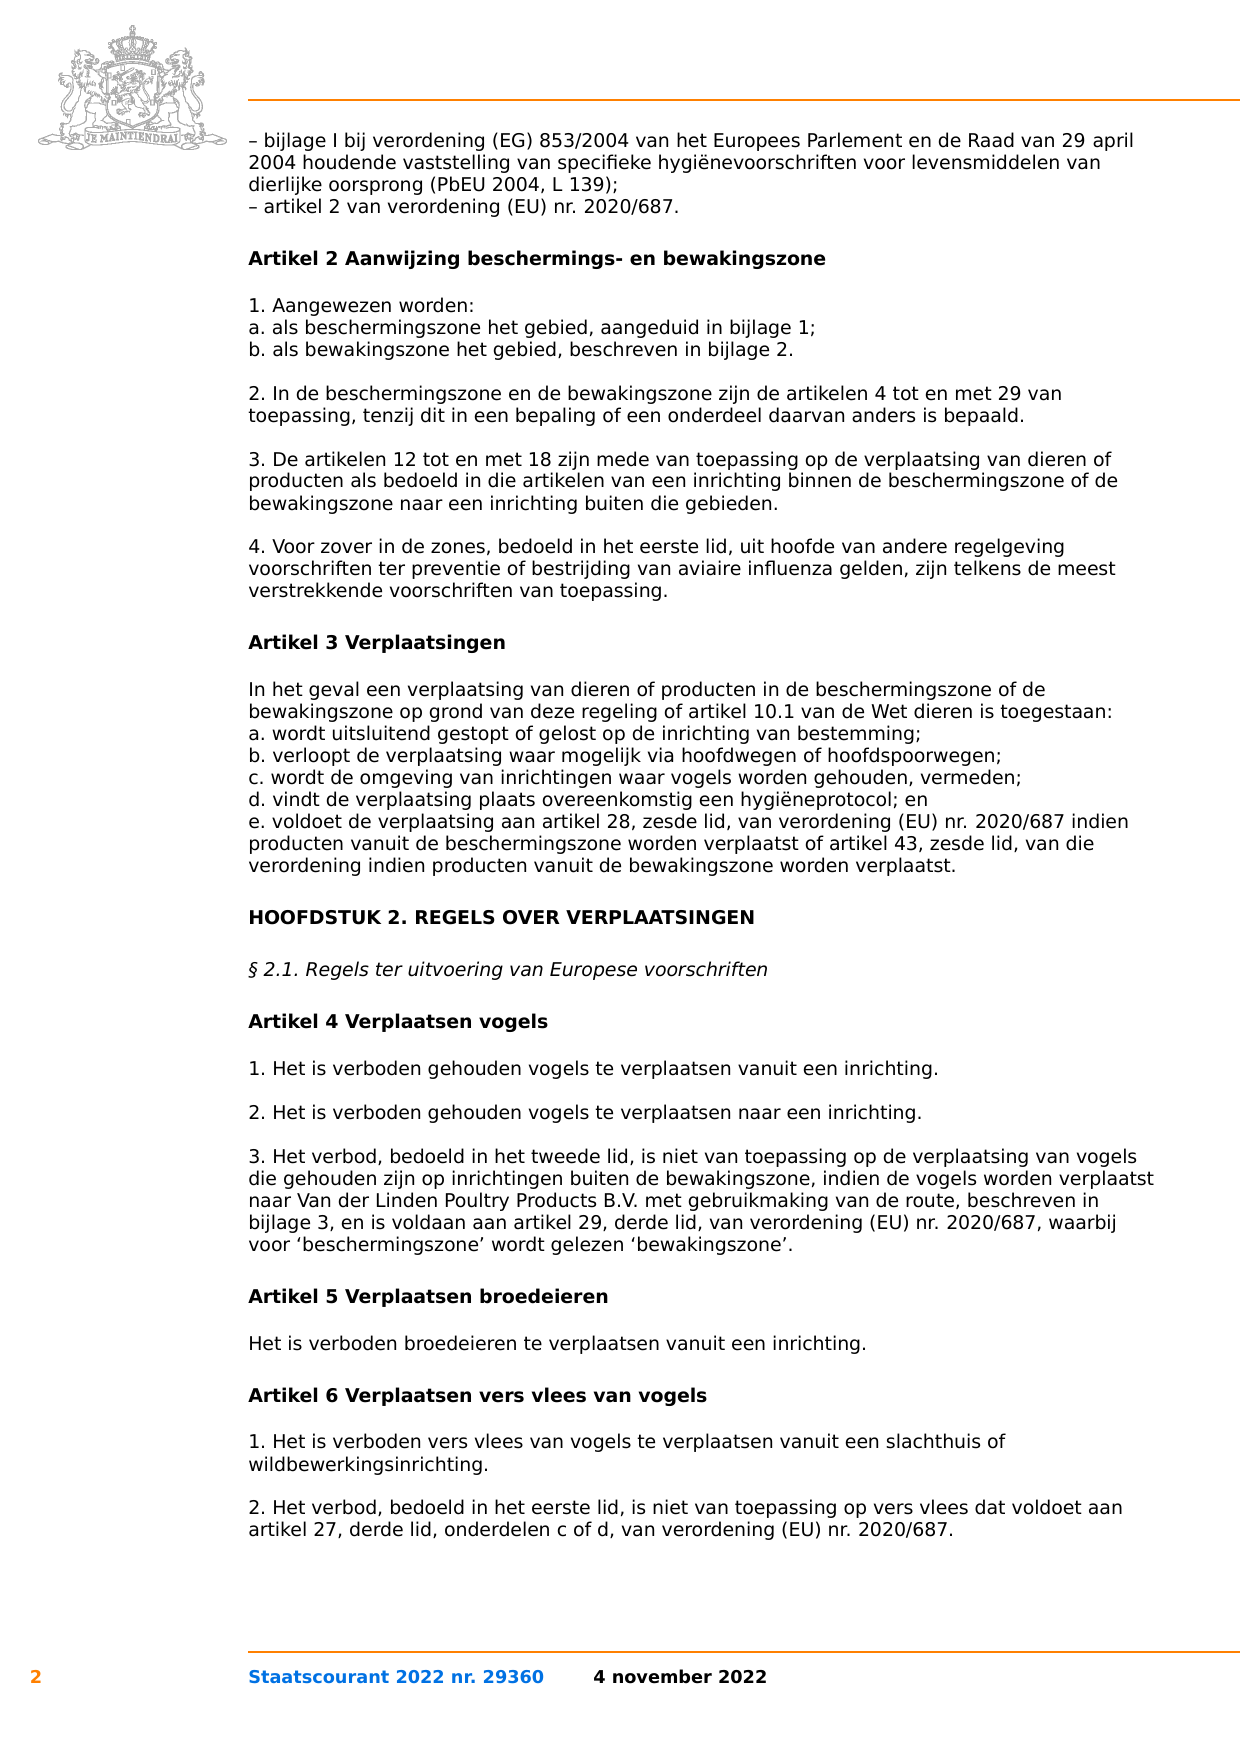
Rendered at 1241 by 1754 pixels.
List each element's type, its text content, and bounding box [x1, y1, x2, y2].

subtitle Artikel 4 Verplaatsen vogels [248, 1011, 1163, 1033]
text 1. Aangewezen worden: [248, 295, 1163, 317]
text a. wordt uitsluitend gestopt of gelost op de inrichting van bestemming; [248, 723, 1163, 745]
text e. voldoet de verplaatsing aan artikel 28, zesde lid, van verordening (EU) nr. 2020/687 indien producten vanuit de beschermingszone worden verplaatst of artikel 43, zesde lid, van die verordening indien producten vanuit de bewakingszone worden verplaatst. [248, 811, 1163, 877]
subtitle Artikel 3 Verplaatsingen [248, 632, 1163, 654]
text 1. Het is verboden gehouden vogels te verplaatsen vanuit een inrichting. [248, 1058, 1163, 1080]
subtitle Artikel 6 Verplaatsen vers vlees van vogels [248, 1384, 1163, 1406]
subtitle § 2.1. Regels ter uitvoering van Europese voorschriften [248, 959, 1163, 981]
text In het geval een verplaatsing van dieren of producten in de beschermingszone of de bewakingszone op grond van deze regeling of artikel 10.1 van de Wet dieren is toegestaan: [248, 679, 1163, 723]
text Het is verboden broedeieren te verplaatsen vanuit een inrichting. [248, 1332, 1163, 1354]
text 4. Voor zover in de zones, bedoeld in het eerste lid, uit hoofde van andere regelgeving voorschriften ter preventie of bestrijding van aviaire influenza gelden, zijn telkens de meest verstrekkende voorschriften van toepassing. [248, 536, 1163, 602]
text 2. Het is verboden gehouden vogels te verplaatsen naar een inrichting. [248, 1102, 1163, 1124]
text – bijlage I bij verordening (EG) 853/2004 van het Europees Parlement en de Raad van 29 april 2004 houdende vaststelling van specifieke hygiënevoorschriften voor levensmiddelen van dierlijke oorsprong (PbEU 2004, L 139); [248, 130, 1163, 196]
text a. als beschermingszone het gebied, aangeduid in bijlage 1; [248, 317, 1163, 339]
text d. vindt de verplaatsing plaats overeenkomstig een hygiëneprotocol; en [248, 789, 1163, 811]
text 3. De artikelen 12 tot en met 18 zijn mede van toepassing op de verplaatsing van dieren of producten als bedoeld in die artikelen van een inrichting binnen de beschermingszone of de bewakingszone naar een inrichting buiten die gebieden. [248, 448, 1163, 514]
text – artikel 2 van verordening (EU) nr. 2020/687. [248, 196, 1163, 218]
text 2. In de beschermingszone en de bewakingszone zijn de artikelen 4 tot en met 29 van toepassing, tenzij dit in een bepaling of een onderdeel daarvan anders is bepaald. [248, 383, 1163, 427]
subtitle Artikel 2 Aanwijzing beschermings- en bewakingszone [248, 248, 1163, 270]
text 1. Het is verboden vers vlees van vogels te verplaatsen vanuit een slachthuis of wildbewerkingsinrichting. [248, 1431, 1163, 1475]
subtitle Artikel 5 Verplaatsen broedeieren [248, 1286, 1163, 1307]
picture [38, 25, 227, 150]
text b. verloopt de verplaatsing waar mogelijk via hoofdwegen of hoofdspoorwegen; [248, 745, 1163, 767]
text 2. Het verbod, bedoeld in het eerste lid, is niet van toepassing op vers vlees dat voldoet aan artikel 27, derde lid, onderdelen c of d, van verordening (EU) nr. 2020/687. [248, 1497, 1163, 1541]
subtitle HOOFDSTUK 2. REGELS OVER VERPLAATSINGEN [248, 907, 1163, 929]
text 3. Het verbod, bedoeld in het tweede lid, is niet van toepassing op de verplaatsing van vogels die gehouden zijn op inrichtingen buiten de bewakingszone, indien de vogels worden verplaatst naar Van der Linden Poultry Products B.V. met gebruikmaking van de route, beschreven in bijlage 3, en is voldaan aan artikel 29, derde lid, van verordening (EU) nr. 2020/687, waarbij voor ‘beschermingszone’ wordt gelezen ‘bewakingszone’. [248, 1146, 1163, 1256]
text c. wordt de omgeving van inrichtingen waar vogels worden gehouden, vermeden; [248, 767, 1163, 789]
text b. als bewakingszone het gebied, beschreven in bijlage 2. [248, 339, 1163, 361]
